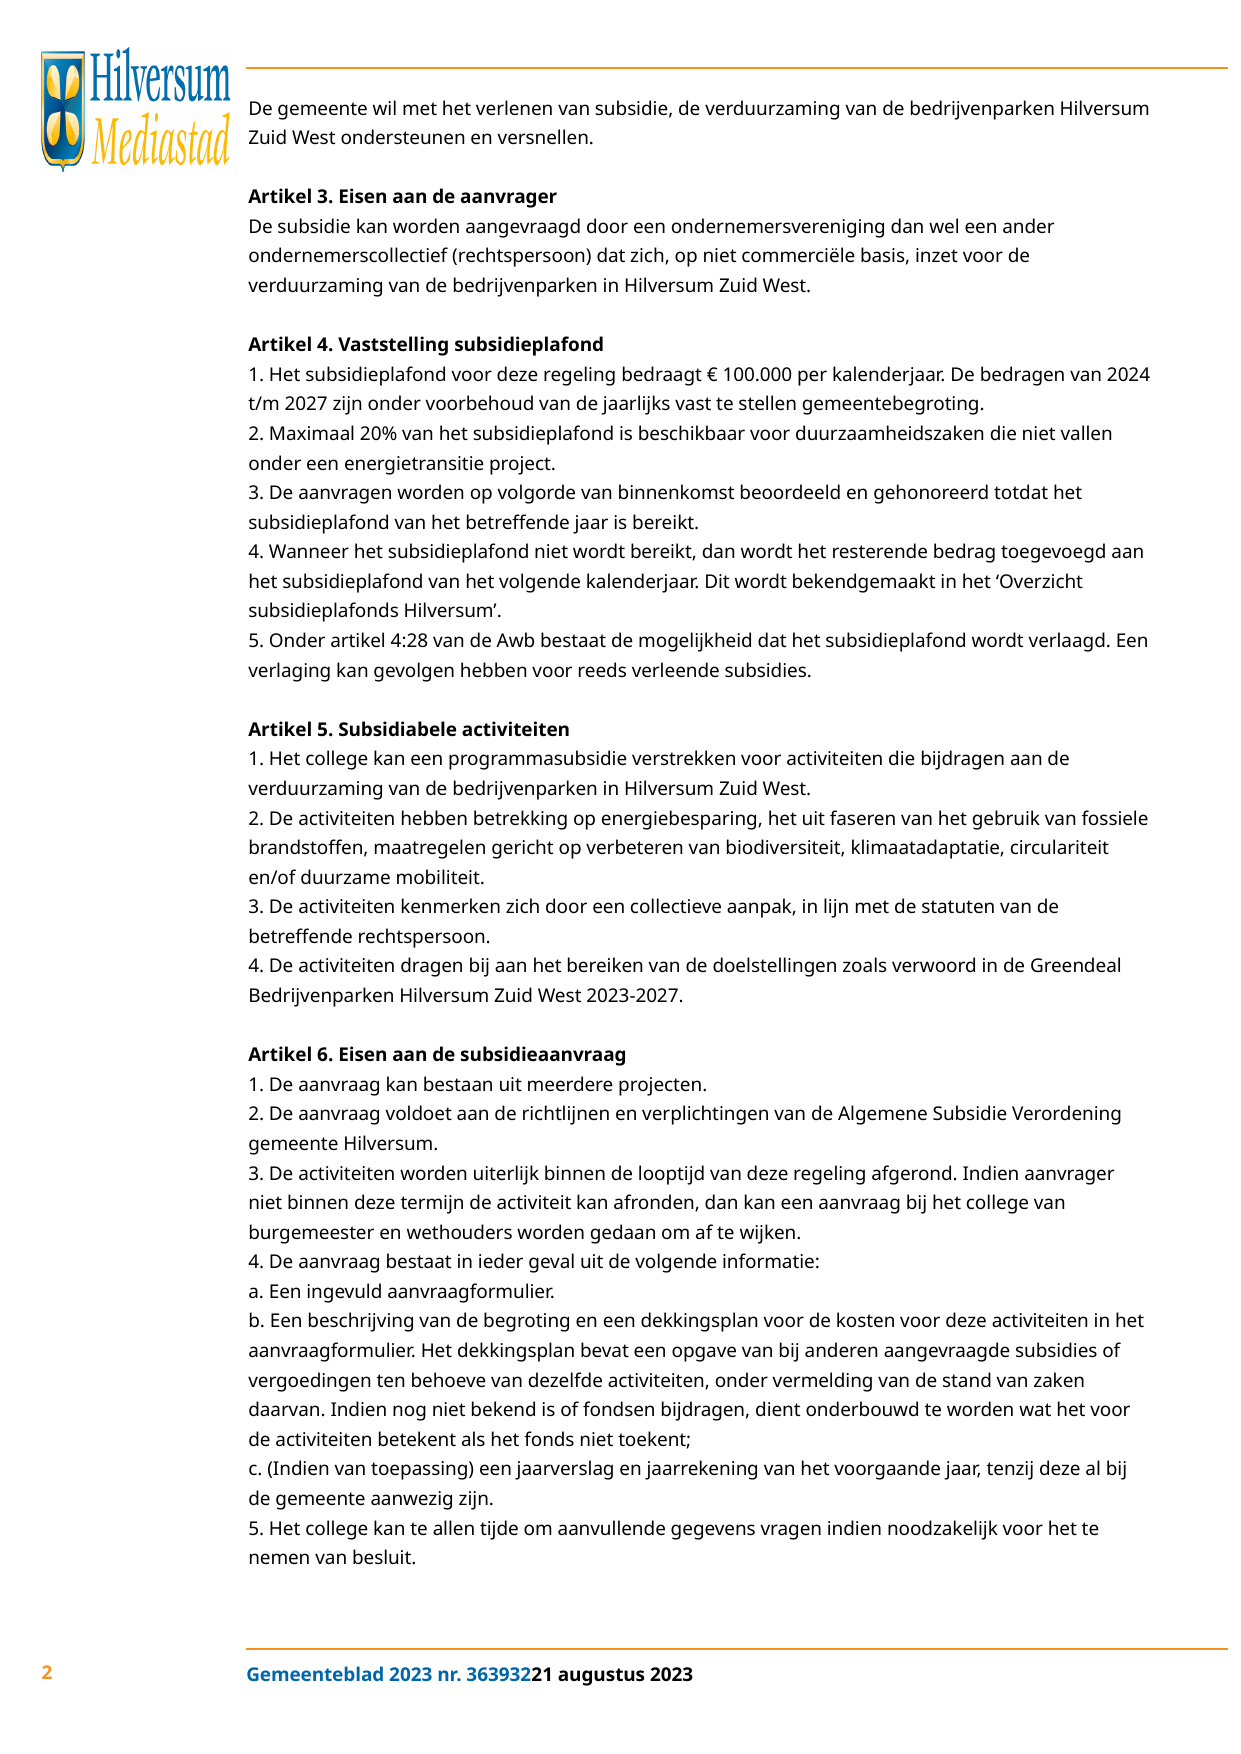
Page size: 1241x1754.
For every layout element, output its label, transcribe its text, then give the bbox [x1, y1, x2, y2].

text 2. Maximaal 20% van het subsidieplafond is beschikbaar voor duurzaamheidszaken die niet vallen onder een energietransitie project. [248, 420, 1152, 476]
text De gemeente wil met het verlenen van subsidie, de verduurzaming van de bedrijvenparken Hilversum Zuid West ondersteunen en versnellen. [248, 95, 1152, 150]
text Artikel 5. Subsidiabele activiteiten [248, 716, 1152, 742]
text 1. Het subsidieplafond voor deze regeling bedraagt € 100.000 per kalenderjaar. De bedragen van 2024 t/m 2027 zijn onder voorbehoud van de jaarlijks vast te stellen gemeentebegroting. [248, 361, 1152, 416]
text 1. De aanvraag kan bestaan uit meerdere projecten. [248, 1071, 1152, 1097]
text De subsidie kan worden aangevraagd door een ondernemersvereniging dan wel een ander ondernemerscollectief (rechtspersoon) dat zich, op niet commerciële basis, inzet voor de verduurzaming van de bedrijvenparken in Hilversum Zuid West. [248, 213, 1152, 298]
text Artikel 6. Eisen aan de subsidieaanvraag [248, 1041, 1152, 1067]
text 2. De activiteiten hebben betrekking op energiebesparing, het uit faseren van het gebruik van fossiele brandstoffen, maatregelen gericht op verbeteren van biodiversiteit, klimaatadaptatie, circulariteit en/of duurzame mobiliteit. [248, 805, 1152, 890]
text c. (Indien van toepassing) een jaarverslag en jaarrekening van het voorgaande jaar, tenzij deze al bij de gemeente aanwezig zijn. [248, 1456, 1152, 1511]
text Artikel 4. Vaststelling subsidieplafond [248, 331, 1152, 357]
picture [41, 47, 231, 172]
text b. Een beschrijving van de begroting en een dekkingsplan voor de kosten voor deze activiteiten in het aanvraagformulier. Het dekkingsplan bevat een opgave van bij anderen aangevraagde subsidies of vergoedingen ten behoeve van dezelfde activiteiten, onder vermelding van de stand van zaken daarvan. Indien nog niet bekend is of fondsen bijdragen, dient onderbouwd te worden wat het voor de activiteiten betekent als het fonds niet toekent; [248, 1308, 1152, 1452]
text 4. Wanneer het subsidieplafond niet wordt bereikt, dan wordt het resterende bedrag toegevoegd aan het subsidieplafond van het volgende kalenderjaar. Dit wordt bekendgemaakt in het ‘Overzicht subsidieplafonds Hilversum’. [248, 538, 1152, 623]
text 4. De activiteiten dragen bij aan het bereiken van de doelstellingen zoals verwoord in de Greendeal Bedrijvenparken Hilversum Zuid West 2023-2027. [248, 953, 1152, 1008]
text 2. De aanvraag voldoet aan de richtlijnen en verplichtingen van de Algemene Subsidie Verordening gemeente Hilversum. [248, 1101, 1152, 1156]
text a. Een ingevuld aanvraagformulier. [248, 1278, 1152, 1304]
text Artikel 3. Eisen aan de aanvrager [248, 183, 1152, 209]
text 5. Onder artikel 4:28 van de Awb bestaat de mogelijkheid dat het subsidieplafond wordt verlaagd. Een verlaging kan gevolgen hebben voor reeds verleende subsidies. [248, 627, 1152, 683]
text 5. Het college kan te allen tijde om aanvullende gegevens vragen indien noodzakelijk voor het te nemen van besluit. [248, 1515, 1152, 1570]
text 3. De activiteiten worden uiterlijk binnen de looptijd van deze regeling afgerond. Indien aanvrager niet binnen deze termijn de activiteit kan afronden, dan kan een aanvraag bij het college van burgemeester en wethouders worden gedaan om af te wijken. [248, 1160, 1152, 1245]
text 3. De activiteiten kenmerken zich door een collectieve aanpak, in lijn met de statuten van de betreffende rechtspersoon. [248, 893, 1152, 949]
text 3. De aanvragen worden op volgorde van binnenkomst beoordeeld en gehonoreerd totdat het subsidieplafond van het betreffende jaar is bereikt. [248, 479, 1152, 535]
text 4. De aanvraag bestaat in ieder geval uit de volgende informatie: [248, 1248, 1152, 1274]
text 1. Het college kan een programmasubsidie verstrekken voor activiteiten die bijdragen aan de verduurzaming van de bedrijvenparken in Hilversum Zuid West. [248, 746, 1152, 801]
